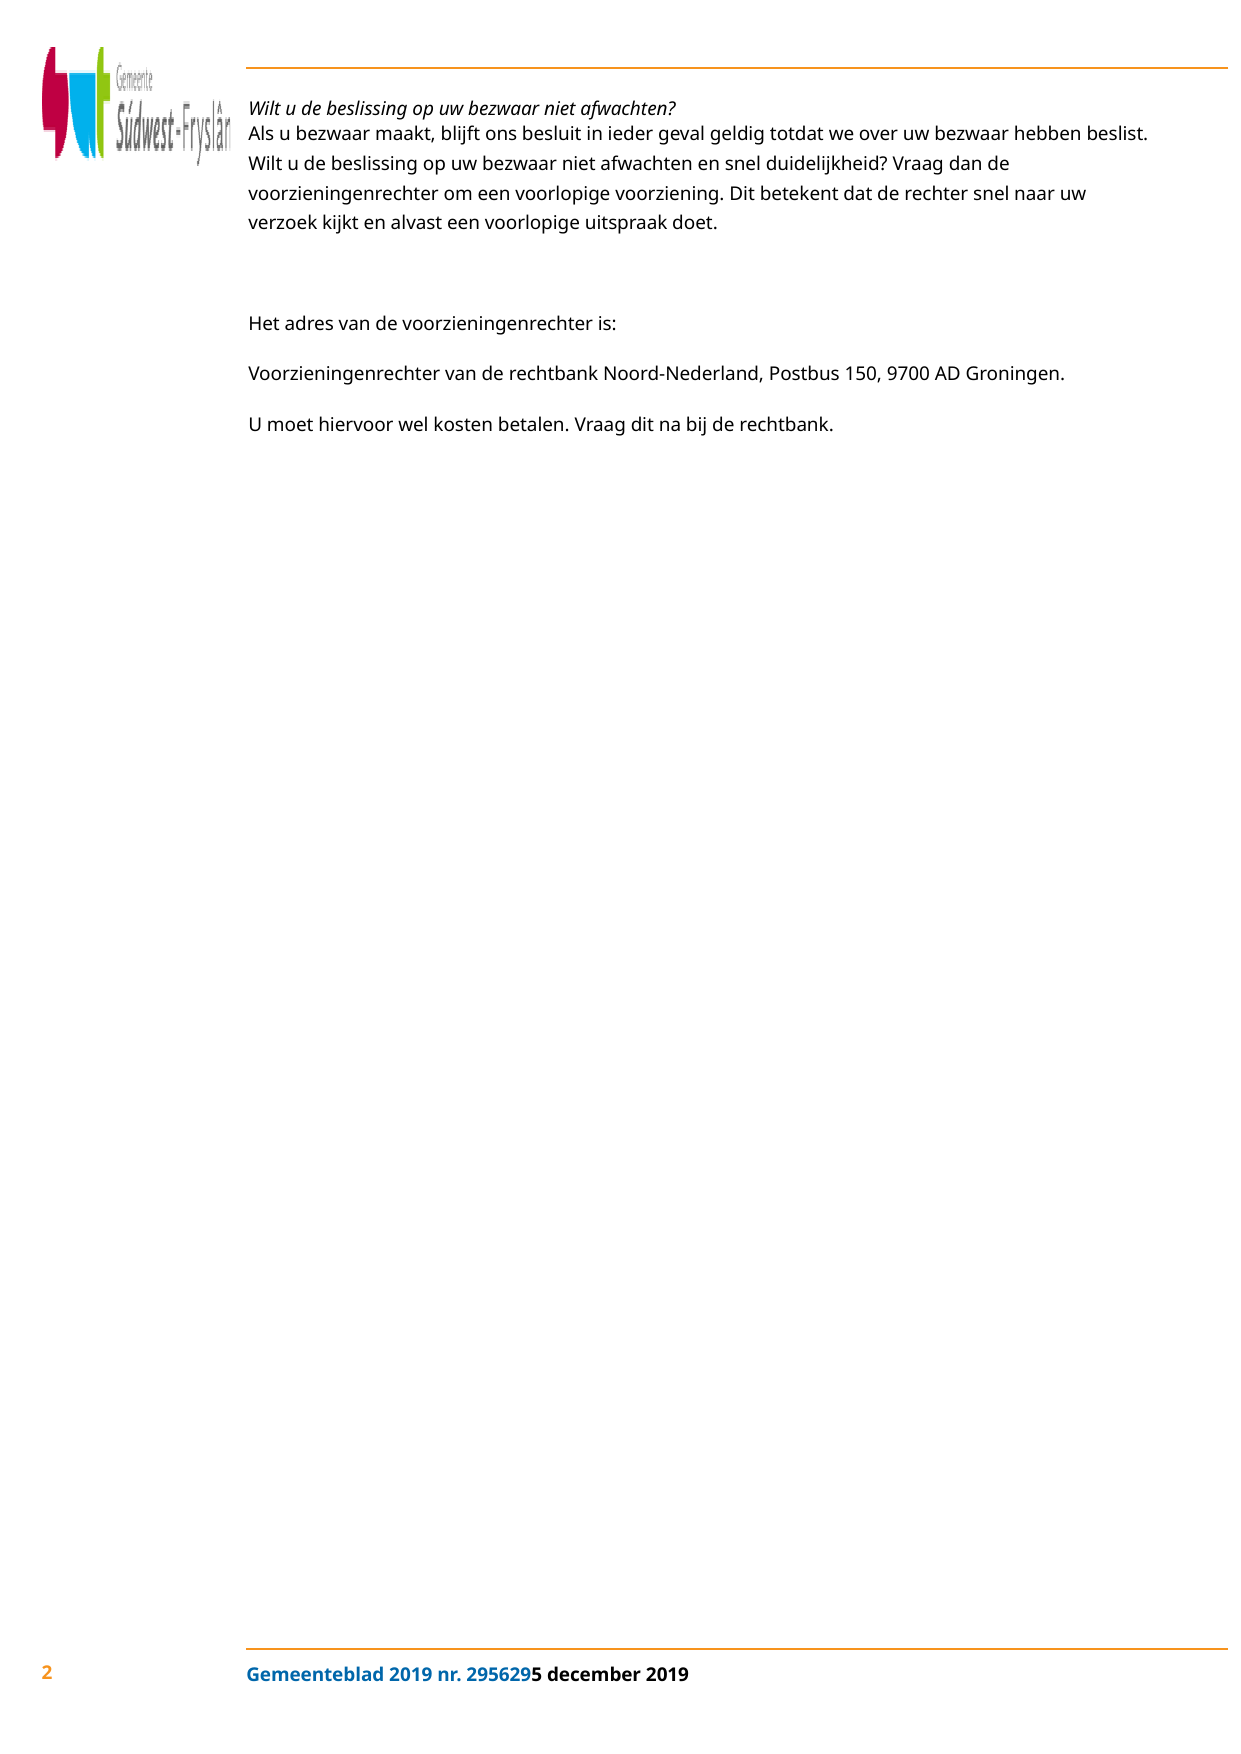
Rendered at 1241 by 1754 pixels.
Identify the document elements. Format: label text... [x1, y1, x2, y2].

picture [41, 47, 231, 172]
text Voorzieningenrechter van de rechtbank Noord-Nederland, Postbus 150, 9700 AD Groningen. [248, 361, 1152, 386]
text U moet hiervoor wel kosten betalen. Vraag dit na bij de rechtbank. [248, 411, 1152, 437]
text Wilt u de beslissing op uw bezwaar niet afwachten? [248, 95, 1152, 121]
text Als u bezwaar maakt, blijft ons besluit in ieder geval geldig totdat we over uw bezwaar hebben beslist. Wilt u de beslissing op uw bezwaar niet afwachten en snel duidelijkheid? Vraag dan de voorzieningenrechter om een voorlopige voorziening. Dit betekent dat de rechter snel naar uw verzoek kijkt en alvast een voorlopige uitspraak doet. [248, 121, 1152, 235]
text Het adres van de voorzieningenrechter is: [248, 310, 1152, 336]
